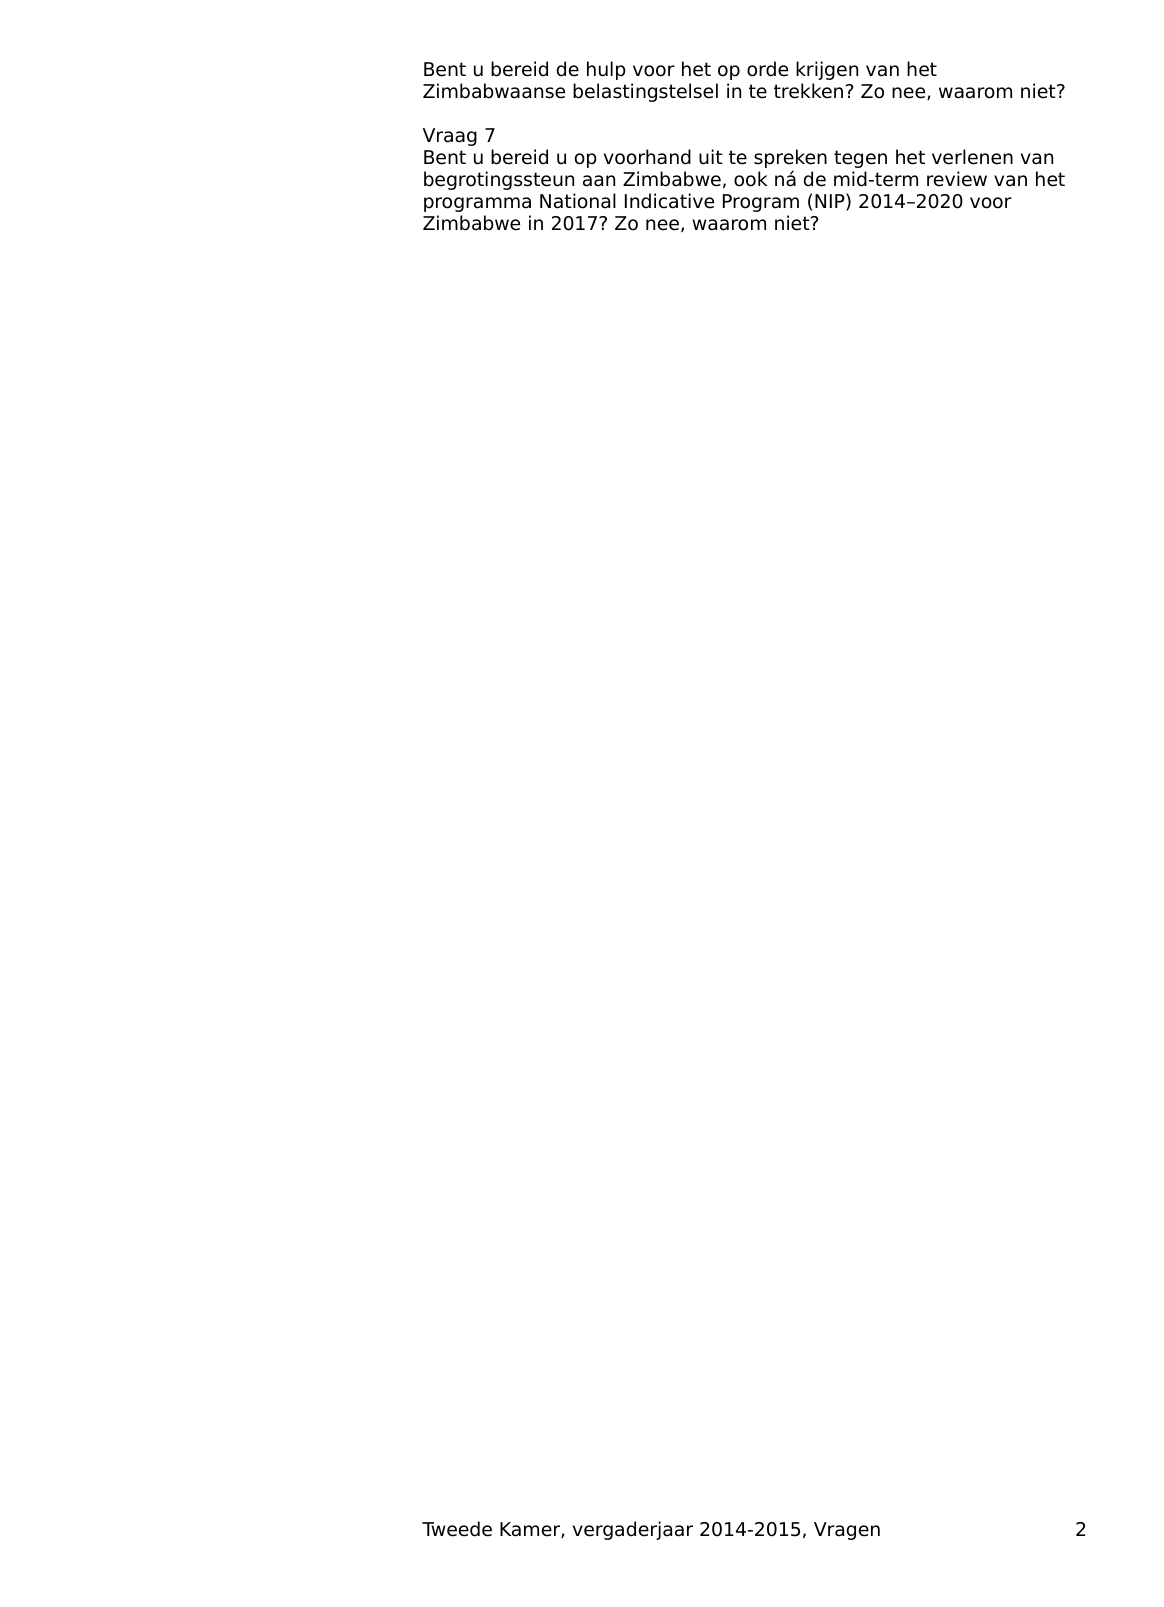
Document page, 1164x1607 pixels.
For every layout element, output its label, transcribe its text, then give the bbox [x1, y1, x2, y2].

text Bent u bereid u op voorhand uit te spreken tegen het verlenen van begrotingssteun aan Zimbabwe, ook ná de mid-term review van het programma National Indicative Program (NIP) 2014–2020 voor Zimbabwe in 2017? Zo nee, waarom niet? [422, 147, 1087, 235]
text Bent u bereid de hulp voor het op orde krijgen van het Zimbabwaanse belastingstelsel in te trekken? Zo nee, waarom niet? [422, 59, 1087, 103]
text Vraag 7 [422, 125, 1087, 147]
